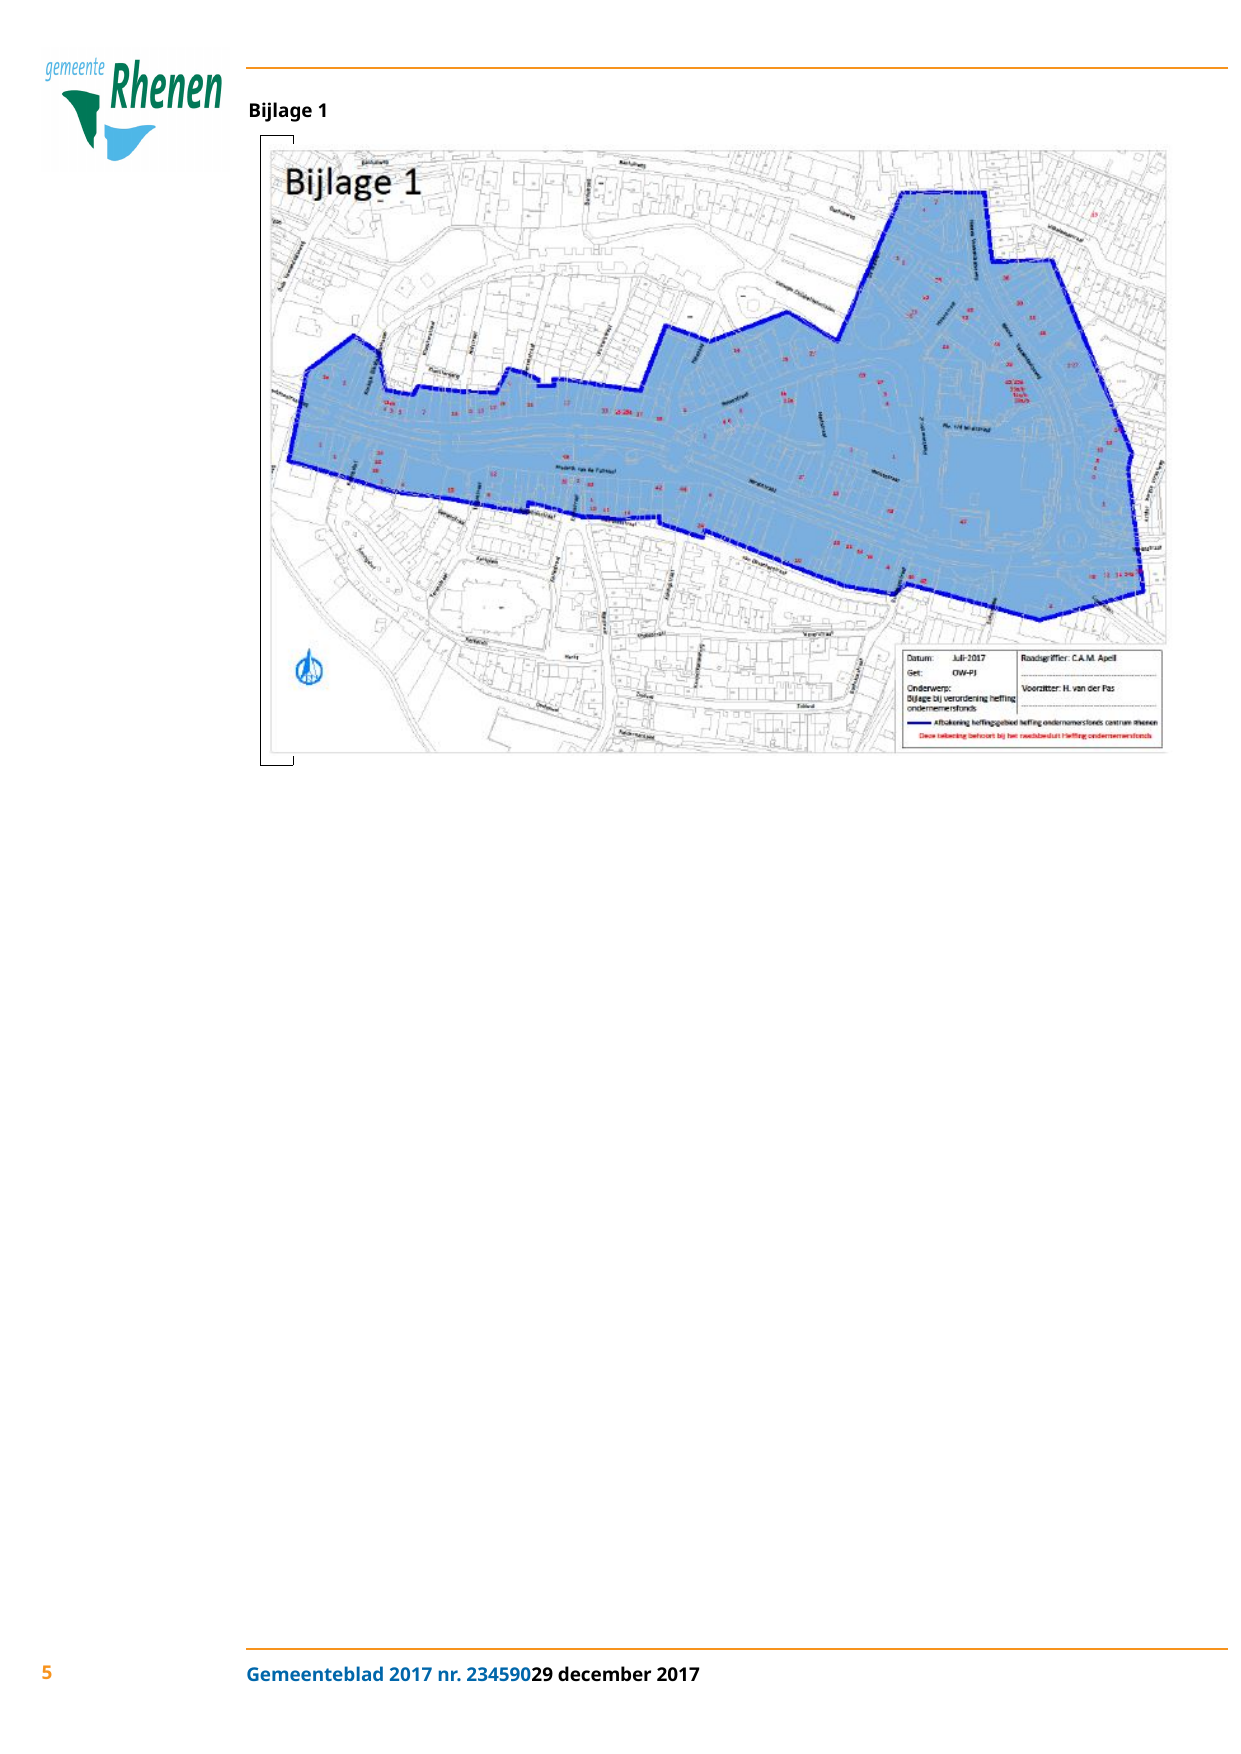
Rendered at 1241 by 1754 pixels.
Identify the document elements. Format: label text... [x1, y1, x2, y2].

text Bijlage 1 [248, 95, 1152, 123]
picture [41, 47, 231, 172]
picture [268, 144, 1173, 756]
